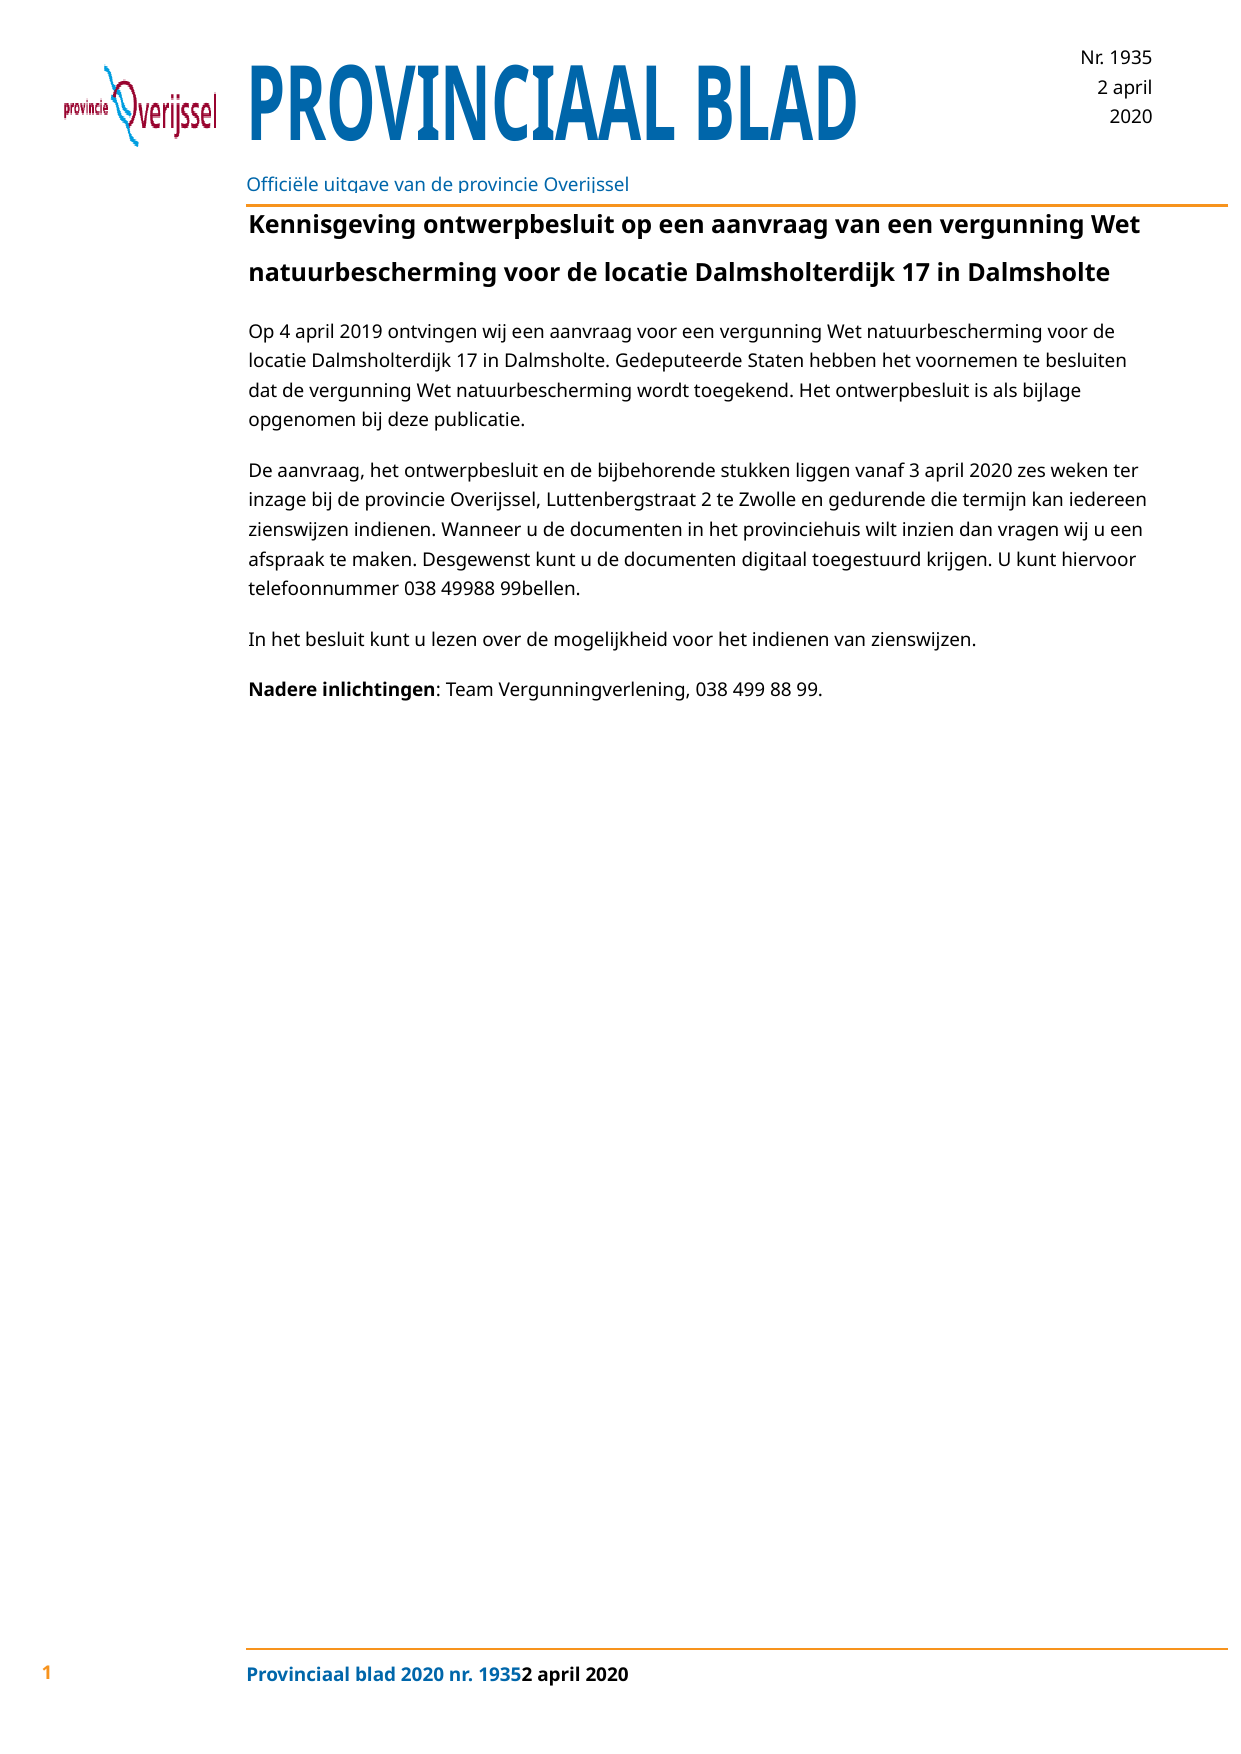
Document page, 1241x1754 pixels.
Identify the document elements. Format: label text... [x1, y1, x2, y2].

picture [41, 47, 231, 172]
text De aanvraag, het ontwerpbesluit en de bijbehorende stukken liggen vanaf 3 april 2020 zes weken ter inzage bij de provincie Overijssel, Luttenbergstraat 2 te Zwolle en gedurende die termijn kan iedereen zienswijzen indienen. Wanneer u de documenten in het provinciehuis wilt inzien dan vragen wij u een afspraak te maken. Desgewenst kunt u de documenten digitaal toegestuurd krijgen. U kunt hiervoor telefoonnummer 038 49988 99bellen. [248, 457, 1152, 601]
text In het besluit kunt u lezen over de mogelijkheid voor het indienen van zienswijzen. [248, 626, 1152, 652]
text Nadere inlichtingen: Team Vergunningverlening, 038 499 88 99. [248, 676, 1152, 702]
text Op 4 april 2019 ontvingen wij een aanvraag voor een vergunning Wet natuurbescherming voor de locatie Dalmsholterdijk 17 in Dalmsholte. Gedeputeerde Staten hebben het voornemen te besluiten dat de vergunning Wet natuurbescherming wordt toegekend. Het ontwerpbesluit is als bijlage opgenomen bij deze publicatie. [248, 318, 1152, 432]
text Kennisgeving ontwerpbesluit op een aanvraag van een vergunning Wet natuurbescherming voor de locatie Dalmsholterdijk 17 in Dalmsholte [248, 207, 1152, 288]
